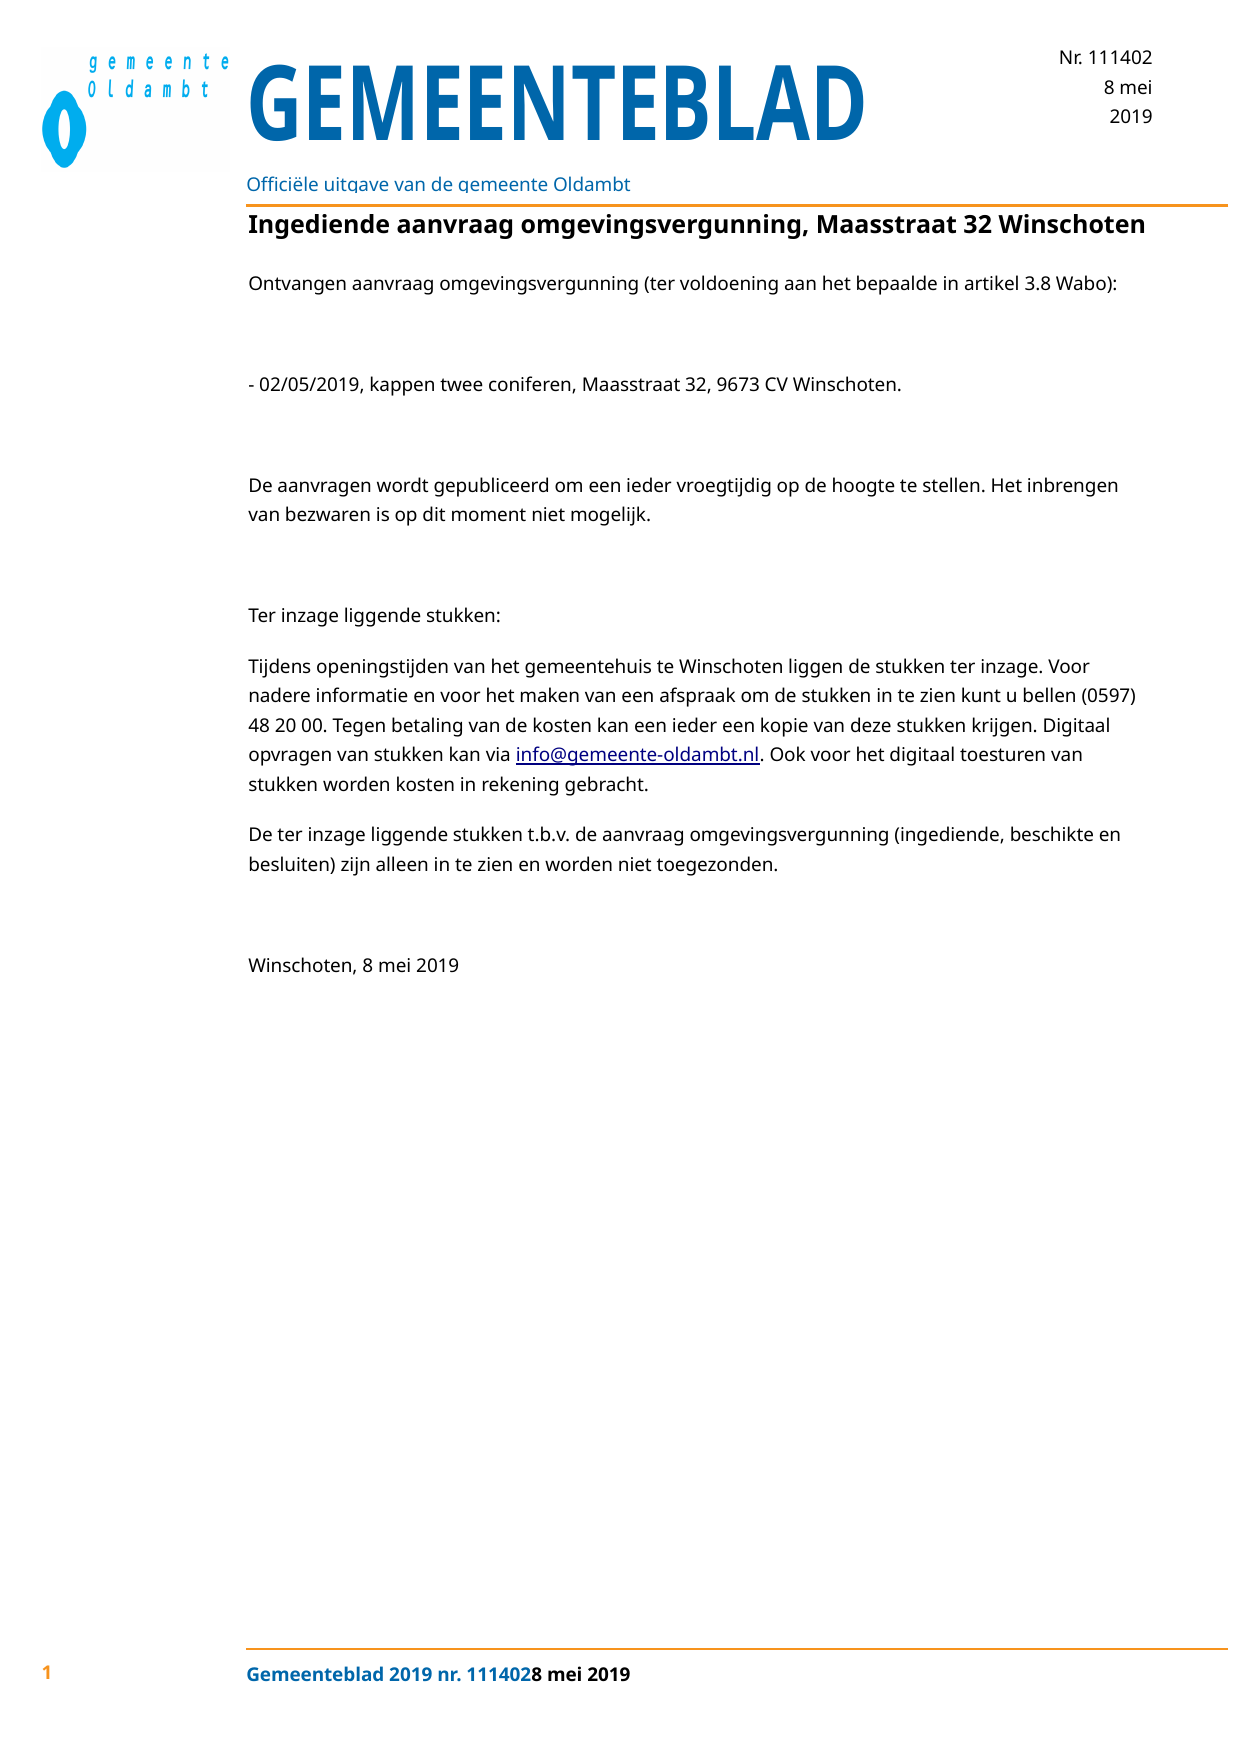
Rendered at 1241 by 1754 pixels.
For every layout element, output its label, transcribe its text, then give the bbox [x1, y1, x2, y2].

text - 02/05/2019, kappen twee coniferen, Maasstraat 32, 9673 CV Winschoten. [248, 371, 1152, 397]
text Ingediende aanvraag omgevingsvergunning, Maasstraat 32 Winschoten [248, 207, 1152, 241]
picture [41, 47, 231, 172]
text Ter inzage liggende stukken: [248, 602, 1152, 628]
text De ter inzage liggende stukken t.b.v. de aanvraag omgevingsvergunning (ingediende, beschikte en besluiten) zijn alleen in te zien en worden niet toegezonden. [248, 822, 1152, 877]
text De aanvragen wordt gepubliceerd om een ieder vroegtijdig op de hoogte te stellen. Het inbrengen van bezwaren is op dit moment niet mogelijk. [248, 472, 1152, 527]
text Tijdens openingstijden van het gemeentehuis te Winschoten liggen de stukken ter inzage. Voor nadere informatie en voor het maken van een afspraak om de stukken in te zien kunt u bellen (0597) 48 20 00. Tegen betaling van de kosten kan een ieder een kopie van deze stukken krijgen. Digitaal opvragen van stukken kan via info@gemeente-oldambt.nl. Ook voor het digitaal toesturen van stukken worden kosten in rekening gebracht. [248, 653, 1152, 797]
text Winschoten, 8 mei 2019 [248, 952, 1152, 978]
text Ontvangen aanvraag omgevingsvergunning (ter voldoening aan het bepaalde in artikel 3.8 Wabo): [248, 270, 1152, 296]
